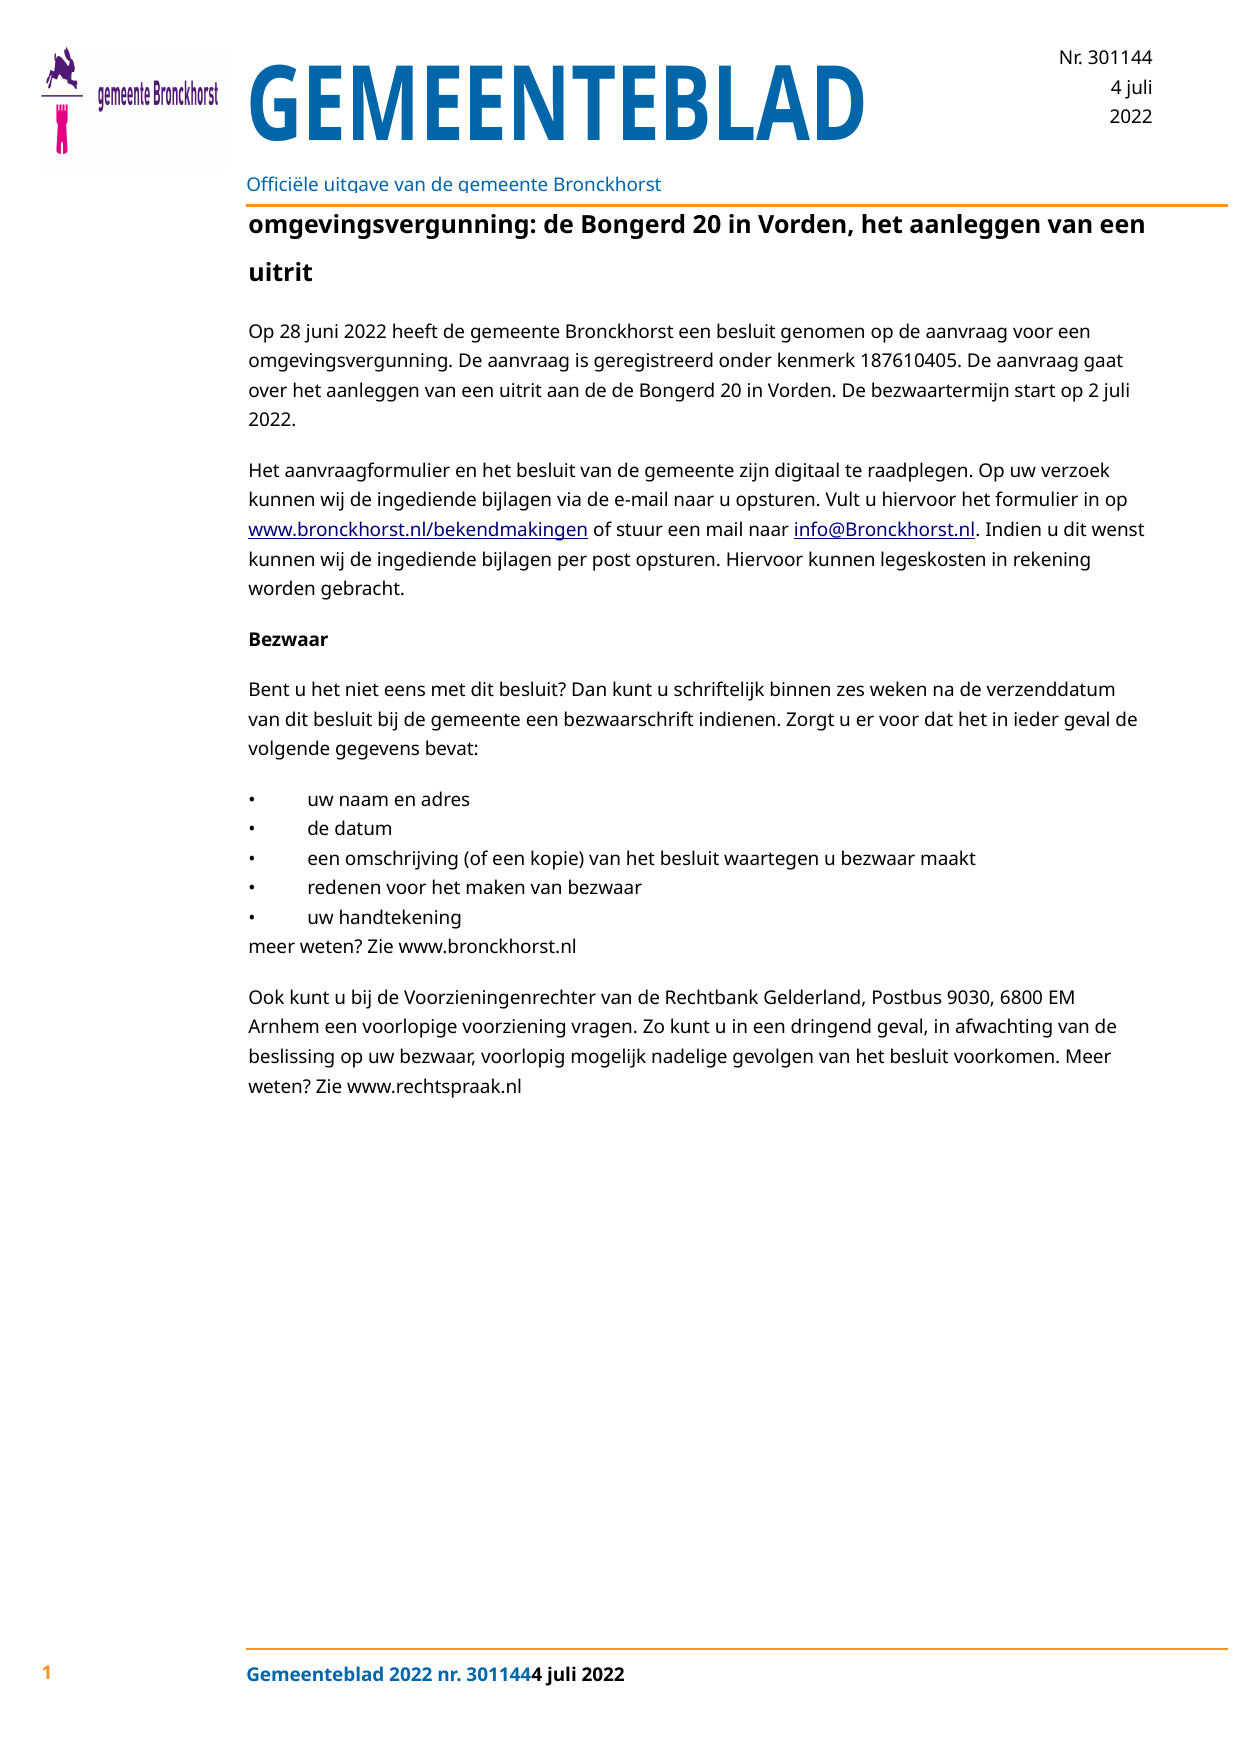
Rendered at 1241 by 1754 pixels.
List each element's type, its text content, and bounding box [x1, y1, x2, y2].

text Ook kunt u bij de Voorzieningenrechter van de Rechtbank Gelderland, Postbus 9030, 6800 EM Arnhem een voorlopige voorziening vragen. Zo kunt u in een dringend geval, in afwachting van de beslissing op uw bezwaar, voorlopig mogelijk nadelige gevolgen van het besluit voorkomen. Meer weten? Zie www.rechtspraak.nl [248, 984, 1152, 1099]
picture [41, 47, 231, 172]
list uw naam en adres [248, 786, 1152, 812]
list een omschrijving (of een kopie) van het besluit waartegen u bezwaar maakt [248, 845, 1152, 871]
list redenen voor het maken van bezwaar [248, 874, 1152, 900]
text Het aanvraagformulier en het besluit van de gemeente zijn digitaal te raadplegen. Op uw verzoek kunnen wij de ingediende bijlagen via de e-mail naar u opsturen. Vult u hiervoor het formulier in op www.bronckhorst.nl/bekendmakingen of stuur een mail naar info@Bronckhorst.nl. Indien u dit wenst kunnen wij de ingediende bijlagen per post opsturen. Hiervoor kunnen legeskosten in rekening worden gebracht. [248, 457, 1152, 601]
text omgevingsvergunning: de Bongerd 20 in Vorden, het aanleggen van een uitrit [248, 207, 1152, 288]
text Op 28 juni 2022 heeft de gemeente Bronckhorst een besluit genomen op de aanvraag voor een omgevingsvergunning. De aanvraag is geregistreerd onder kenmerk 187610405. De aanvraag gaat over het aanleggen van een uitrit aan de de Bongerd 20 in Vorden. De bezwaartermijn start op 2 juli 2022. [248, 318, 1152, 432]
text meer weten? Zie www.bronckhorst.nl [248, 934, 1152, 959]
text Bent u het niet eens met dit besluit? Dan kunt u schriftelijk binnen zes weken na de verzenddatum van dit besluit bij de gemeente een bezwaarschrift indienen. Zorgt u er voor dat het in ieder geval de volgende gegevens bevat: [248, 676, 1152, 761]
list uw handtekening [248, 904, 1152, 930]
text Bezwaar [248, 626, 1152, 652]
list de datum [248, 815, 1152, 841]
